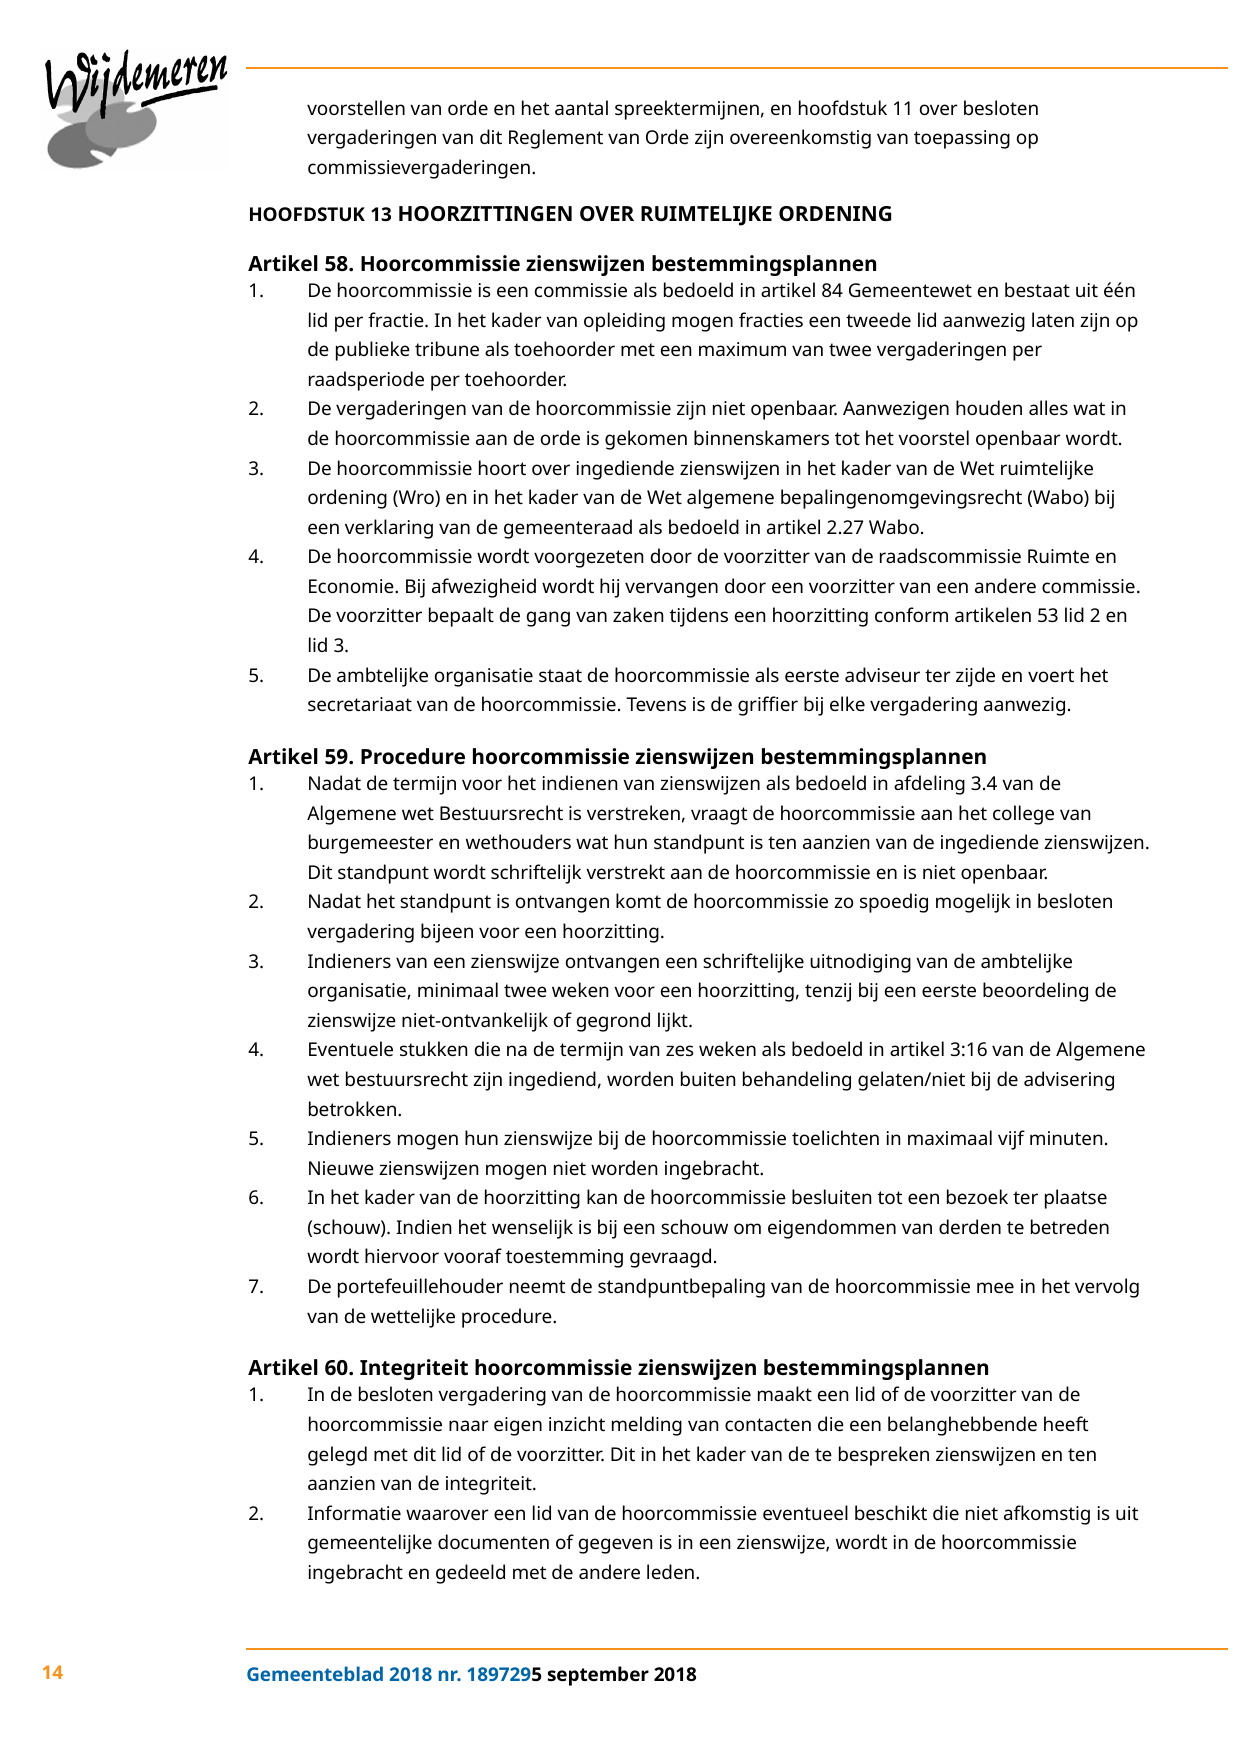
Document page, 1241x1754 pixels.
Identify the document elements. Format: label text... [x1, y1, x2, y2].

list Nadat de termijn voor het indienen van zienswijzen als bedoeld in afdeling 3.4 van de Algemene wet Bestuursrecht is verstreken, vraagt de hoorcommissie aan het college van burgemeester en wethouders wat hun standpunt is ten aanzien van de ingediende zienswijzen. Dit standpunt wordt schriftelijk verstrekt aan de hoorcommissie en is niet openbaar. [248, 770, 1152, 885]
list Informatie waarover een lid van de hoorcommissie eventueel beschikt die niet afkomstig is uit gemeentelijke documenten of gegeven is in een zienswijze, wordt in de hoorcommissie ingebracht en gedeeld met de andere leden. [248, 1500, 1152, 1585]
text Artikel 60. Integriteit hoorcommissie zienswijzen bestemmingsplannen [248, 1353, 1152, 1382]
text Artikel 59. Procedure hoorcommissie zienswijzen bestemmingsplannen [248, 742, 1152, 770]
list In de besloten vergadering van de hoorcommissie maakt een lid of de voorzitter van de hoorcommissie naar eigen inzicht melding van contacten die een belanghebbende heeft gelegd met dit lid of de voorzitter. Dit in het kader van de te bespreken zienswijzen en ten aanzien van de integriteit. [248, 1382, 1152, 1496]
list De hoorcommissie hoort over ingediende zienswijzen in het kader van de Wet ruimtelijke ordening (Wro) en in het kader van de Wet algemene bepalingenomgevingsrecht (Wabo) bij een verklaring van de gemeenteraad als bedoeld in artikel 2.27 Wabo. [248, 455, 1152, 540]
list Indieners mogen hun zienswijze bij de hoorcommissie toelichten in maximaal vijf minuten. Nieuwe zienswijzen mogen niet worden ingebracht. [248, 1125, 1152, 1181]
list Indieners van een zienswijze ontvangen een schriftelijke uitnodiging van de ambtelijke organisatie, minimaal twee weken voor een hoorzitting, tenzij bij een eerste beoordeling de zienswijze niet-ontvankelijk of gegrond lijkt. [248, 948, 1152, 1033]
list De ambtelijke organisatie staat de hoorcommissie als eerste adviseur ter zijde en voert het secretariaat van de hoorcommissie. Tevens is de griffier bij elke vergadering aanwezig. [248, 662, 1152, 717]
list Nadat het standpunt is ontvangen komt de hoorcommissie zo spoedig mogelijk in besloten vergadering bijeen voor een hoorzitting. [248, 889, 1152, 944]
list In het kader van de hoorzitting kan de hoorcommissie besluiten tot een bezoek ter plaatse (schouw). Indien het wenselijk is bij een schouw om eigendommen van derden te betreden wordt hiervoor vooraf toestemming gevraagd. [248, 1184, 1152, 1269]
list De hoorcommissie wordt voorgezeten door de voorzitter van de raadscommissie Ruimte en Economie. Bij afwezigheid wordt hij vervangen door een voorzitter van een andere commissie. De voorzitter bepaalt de gang van zaken tijdens een hoorzitting conform artikelen 53 lid 2 en lid 3. [248, 543, 1152, 658]
list Eventuele stukken die na de termijn van zes weken als bedoeld in artikel 3:16 van de Algemene wet bestuursrecht zijn ingediend, worden buiten behandeling gelaten/niet bij de advisering betrokken. [248, 1037, 1152, 1121]
picture [41, 47, 231, 172]
text Artikel 58. Hoorcommissie zienswijzen bestemmingsplannen [248, 249, 1152, 277]
list De portefeuillehouder neemt de standpuntbepaling van de hoorcommissie mee in het vervolg van de wettelijke procedure. [248, 1273, 1152, 1328]
list voorstellen van orde en het aantal spreektermijnen, en hoofdstuk 11 over besloten vergaderingen van dit Reglement van Orde zijn overeenkomstig van toepassing op commissievergaderingen. [248, 95, 1152, 180]
list De vergaderingen van de hoorcommissie zijn niet openbaar. Aanwezigen houden alles wat in de hoorcommissie aan de orde is gekomen binnenskamers tot het voorstel openbaar wordt. [248, 396, 1152, 451]
list De hoorcommissie is een commissie als bedoeld in artikel 84 Gemeentewet en bestaat uit één lid per fractie. In het kader van opleiding mogen fracties een tweede lid aanwezig laten zijn op de publieke tribune als toehoorder met een maximum van twee vergaderingen per raadsperiode per toehoorder. [248, 277, 1152, 392]
text HOOFDSTUK 13 HOORZITTINGEN OVER RUIMTELIJKE ORDENING [248, 199, 1152, 228]
